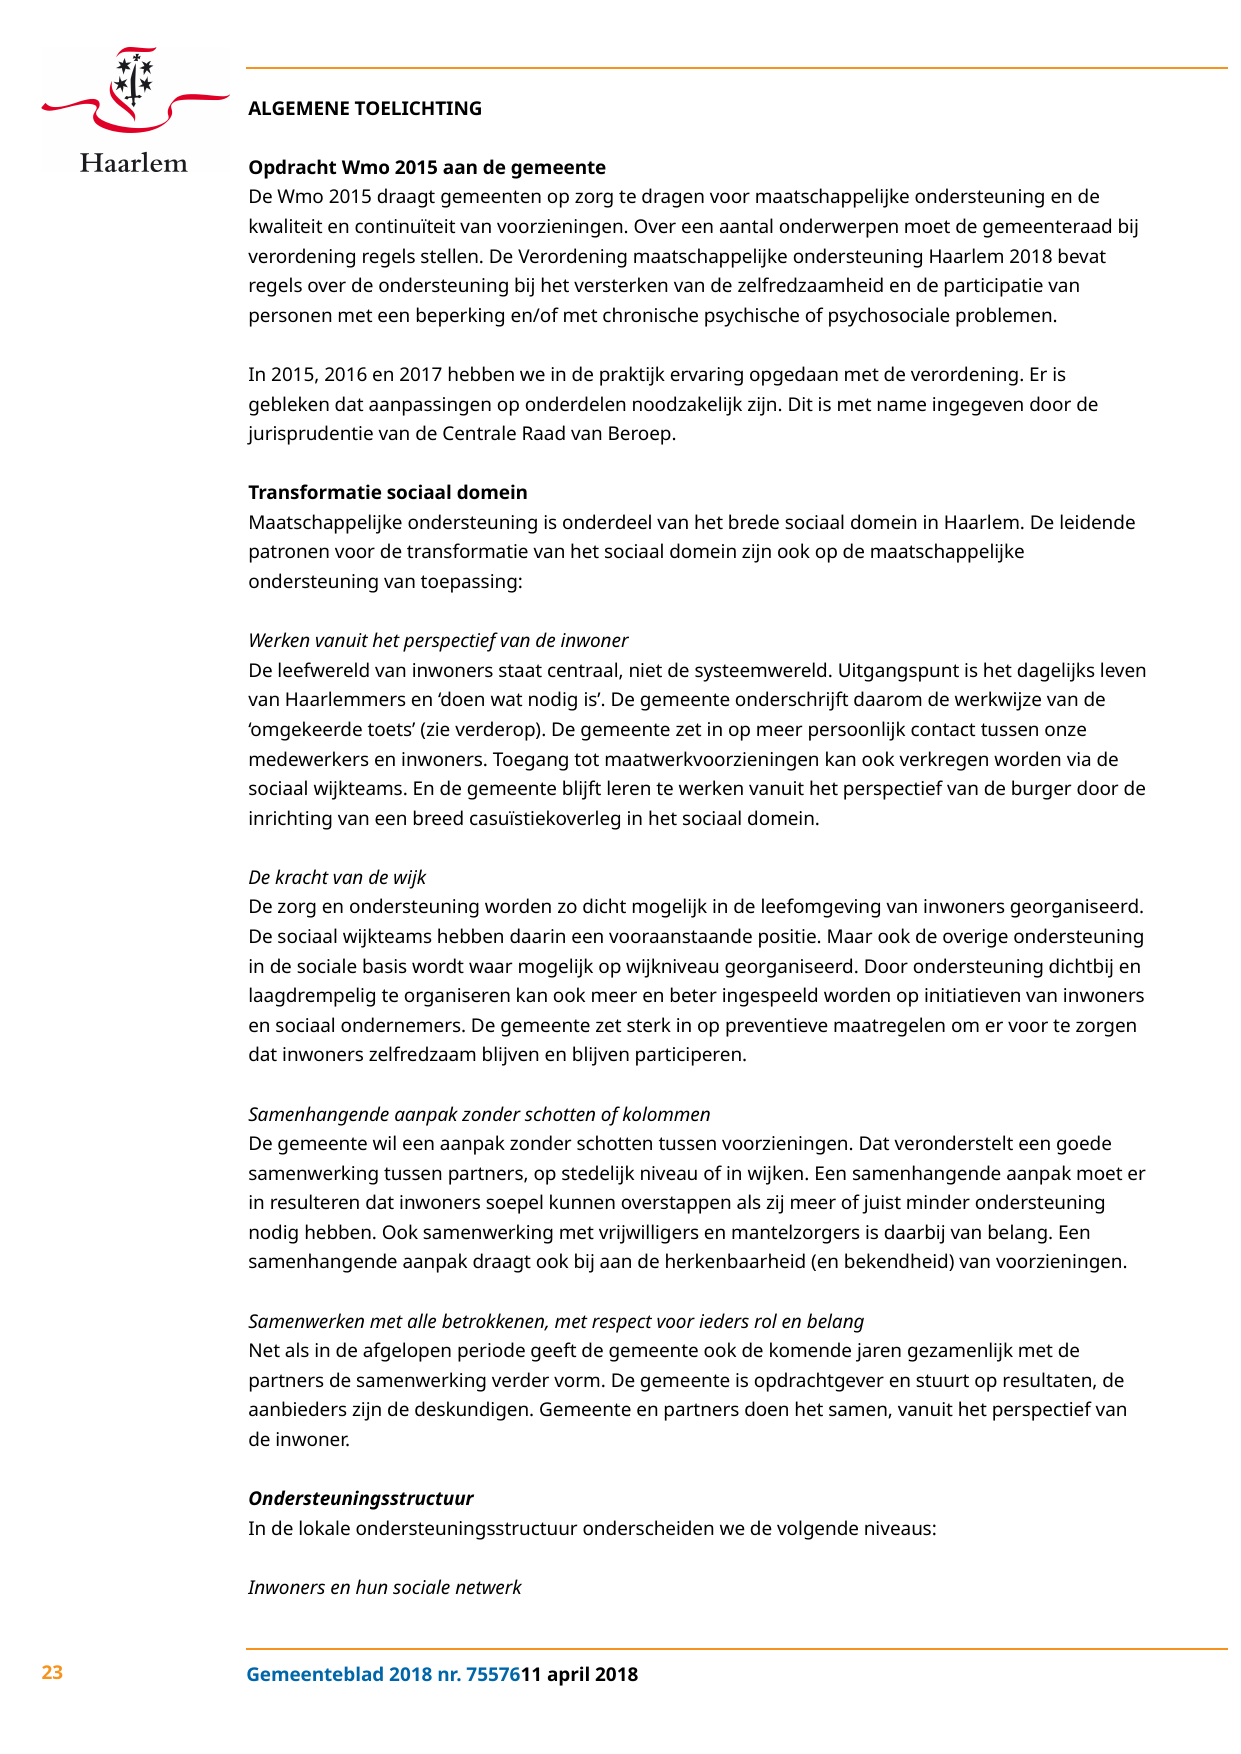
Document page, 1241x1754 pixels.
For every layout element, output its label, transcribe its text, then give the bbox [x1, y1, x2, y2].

text Transformatie sociaal domein [248, 479, 1152, 505]
text Net als in de afgelopen periode geeft de gemeente ook de komende jaren gezamenlijk met de partners de samenwerking verder vorm. De gemeente is opdrachtgever en stuurt op resultaten, de aanbieders zijn de deskundigen. Gemeente en partners doen het samen, vanuit het perspectief van de inwoner. [248, 1337, 1152, 1452]
text De zorg en ondersteuning worden zo dicht mogelijk in de leefomgeving van inwoners georganiseerd. De sociaal wijkteams hebben daarin een vooraanstaande positie. Maar ook de overige ondersteuning in de sociale basis wordt waar mogelijk op wijkniveau georganiseerd. Door ondersteuning dichtbij en laagdrempelig te organiseren kan ook meer en beter ingespeeld worden op initiatieven van inwoners en sociaal ondernemers. De gemeente zet sterk in op preventieve maatregelen om er voor te zorgen dat inwoners zelfredzaam blijven en blijven participeren. [248, 894, 1152, 1067]
text Samenhangende aanpak zonder schotten of kolommen [248, 1101, 1152, 1126]
text De kracht van de wijk [248, 864, 1152, 890]
text ALGEMENE TOELICHTING [248, 95, 1152, 121]
text De leefwereld van inwoners staat centraal, niet de systeemwereld. Uitgangspunt is het dagelijks leven van Haarlemmers en ‘doen wat nodig is’. De gemeente onderschrijft daarom de werkwijze van de ‘omgekeerde toets’ (zie verderop). De gemeente zet in op meer persoonlijk contact tussen onze medewerkers en inwoners. Toegang tot maatwerkvoorzieningen kan ook verkregen worden via de sociaal wijkteams. En de gemeente blijft leren te werken vanuit het perspectief van de burger door de inrichting van een breed casuïstiekoverleg in het sociaal domein. [248, 657, 1152, 831]
picture [41, 47, 231, 172]
text De gemeente wil een aanpak zonder schotten tussen voorzieningen. Dat veronderstelt een goede samenwerking tussen partners, op stedelijk niveau of in wijken. Een samenhangende aanpak moet er in resulteren dat inwoners soepel kunnen overstappen als zij meer of juist minder ondersteuning nodig hebben. Ook samenwerking met vrijwilligers en mantelzorgers is daarbij van belang. Een samenhangende aanpak draagt ook bij aan de herkenbaarheid (en bekendheid) van voorzieningen. [248, 1130, 1152, 1274]
text Opdracht Wmo 2015 aan de gemeente [248, 154, 1152, 180]
text Werken vanuit het perspectief van de inwoner [248, 627, 1152, 653]
text De Wmo 2015 draagt gemeenten op zorg te dragen voor maatschappelijke ondersteuning en de kwaliteit en continuïteit van voorzieningen. Over een aantal onderwerpen moet de gemeenteraad bij verordening regels stellen. De Verordening maatschappelijke ondersteuning Haarlem 2018 bevat regels over de ondersteuning bij het versterken van de zelfredzaamheid en de participatie van personen met een beperking en/of met chronische psychische of psychosociale problemen. [248, 184, 1152, 328]
text Maatschappelijke ondersteuning is onderdeel van het brede sociaal domein in Haarlem. De leidende patronen voor de transformatie van het sociaal domein zijn ook op de maatschappelijke ondersteuning van toepassing: [248, 509, 1152, 594]
text Samenwerken met alle betrokkenen, met respect voor ieders rol en belang [248, 1308, 1152, 1333]
text In 2015, 2016 en 2017 hebben we in de praktijk ervaring opgedaan met de verordening. Er is gebleken dat aanpassingen op onderdelen noodzakelijk zijn. Dit is met name ingegeven door de jurisprudentie van de Centrale Raad van Beroep. [248, 361, 1152, 446]
text In de lokale ondersteuningsstructuur onderscheiden we de volgende niveaus: [248, 1515, 1152, 1541]
text Ondersteuningsstructuur [248, 1485, 1152, 1511]
text Inwoners en hun sociale netwerk [248, 1574, 1152, 1600]
